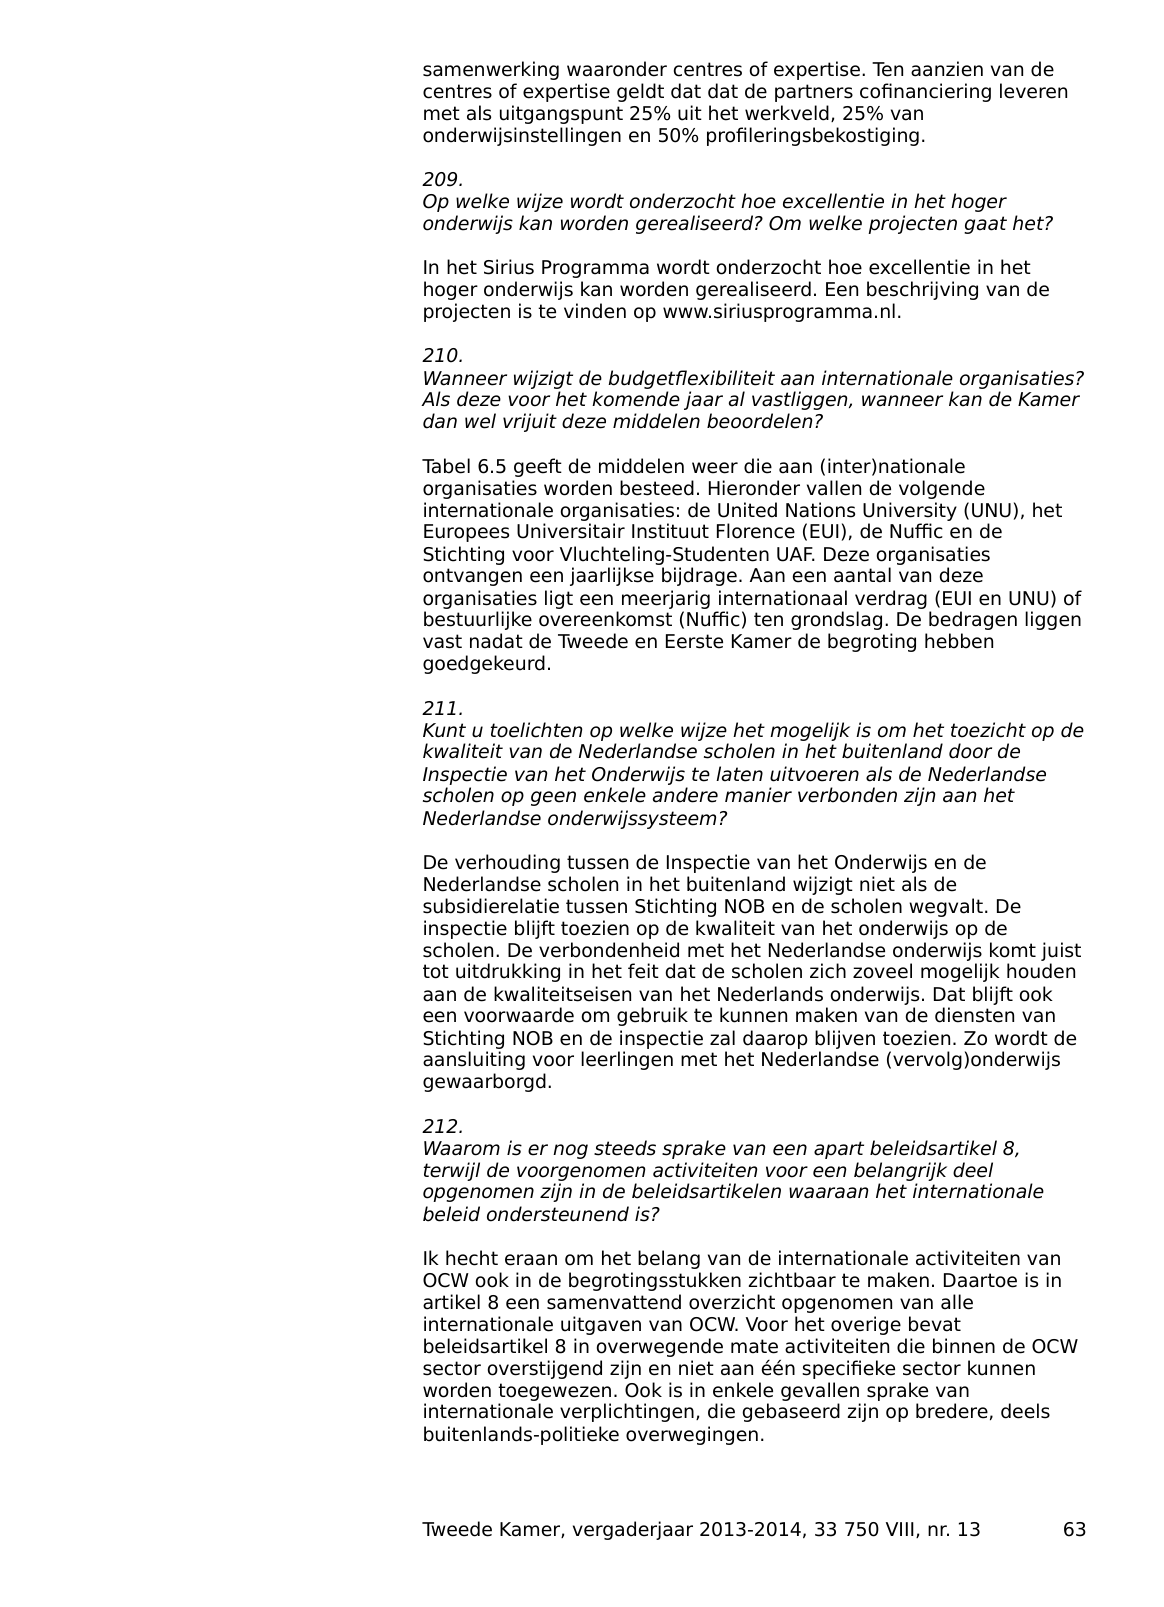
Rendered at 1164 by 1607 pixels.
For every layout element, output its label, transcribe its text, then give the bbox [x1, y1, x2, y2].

text 210. [422, 345, 1087, 367]
text 209. [422, 169, 1087, 191]
text In het Sirius Programma wordt onderzocht hoe excellentie in het hoger onderwijs kan worden gerealiseerd. Een beschrijving van de projecten is te vinden op www.siriusprogramma.nl. [422, 257, 1087, 323]
text Waarom is er nog steeds sprake van een apart beleidsartikel 8, terwijl de voorgenomen activiteiten voor een belangrijk deel opgenomen zijn in de beleidsartikelen waaraan het internationale beleid ondersteunend is? [422, 1137, 1087, 1225]
text De verhouding tussen de Inspectie van het Onderwijs en de Nederlandse scholen in het buitenland wijzigt niet als de subsidierelatie tussen Stichting NOB en de scholen wegvalt. De inspectie blijft toezien op de kwaliteit van het onderwijs op de scholen. De verbondenheid met het Nederlandse onderwijs komt juist tot uitdrukking in het feit dat de scholen zich zoveel mogelijk houden aan de kwaliteitseisen van het Nederlands onderwijs. Dat blijft ook een voorwaarde om gebruik te kunnen maken van de diensten van Stichting NOB en de inspectie zal daarop blijven toezien. Zo wordt de aansluiting voor leerlingen met het Nederlandse (vervolg)onderwijs gewaarborgd. [422, 852, 1087, 1093]
text Tabel 6.5 geeft de middelen weer die aan (inter)nationale organisaties worden besteed. Hieronder vallen de volgende internationale organisaties: de United Nations University (UNU), het Europees Universitair Instituut Florence (EUI), de Nuffic en de Stichting voor Vluchteling-Studenten UAF. Deze organisaties ontvangen een jaarlijkse bijdrage. Aan een aantal van deze organisaties ligt een meerjarig internationaal verdrag (EUI en UNU) of bestuurlijke overeenkomst (Nuffic) ten grondslag. De bedragen liggen vast nadat de Tweede en Eerste Kamer de begroting hebben goedgekeurd. [422, 456, 1087, 675]
text Wanneer wijzigt de budgetflexibiliteit aan internationale organisaties? Als deze voor het komende jaar al vastliggen, wanneer kan de Kamer dan wel vrijuit deze middelen beoordelen? [422, 367, 1087, 433]
text Kunt u toelichten op welke wijze het mogelijk is om het toezicht op de kwaliteit van de Nederlandse scholen in het buitenland door de Inspectie van het Onderwijs te laten uitvoeren als de Nederlandse scholen op geen enkele andere manier verbonden zijn aan het Nederlandse onderwijssysteem? [422, 719, 1087, 829]
text Ik hecht eraan om het belang van de internationale activiteiten van OCW ook in de begrotingsstukken zichtbaar te maken. Daartoe is in artikel 8 een samenvattend overzicht opgenomen van alle internationale uitgaven van OCW. Voor het overige bevat beleidsartikel 8 in overwegende mate activiteiten die binnen de OCW sector overstijgend zijn en niet aan één specifieke sector kunnen worden toegewezen. Ook is in enkele gevallen sprake van internationale verplichtingen, die gebaseerd zijn op bredere, deels buitenlands-politieke overwegingen. [422, 1248, 1087, 1445]
text 212. [422, 1116, 1087, 1137]
text samenwerking waaronder centres of expertise. Ten aanzien van de centres of expertise geldt dat dat de partners cofinanciering leveren met als uitgangspunt 25% uit het werkveld, 25% van onderwijsinstellingen en 50% profileringsbekostiging. [422, 59, 1087, 147]
text 211. [422, 697, 1087, 719]
text Op welke wijze wordt onderzocht hoe excellentie in het hoger onderwijs kan worden gerealiseerd? Om welke projecten gaat het? [422, 191, 1087, 235]
